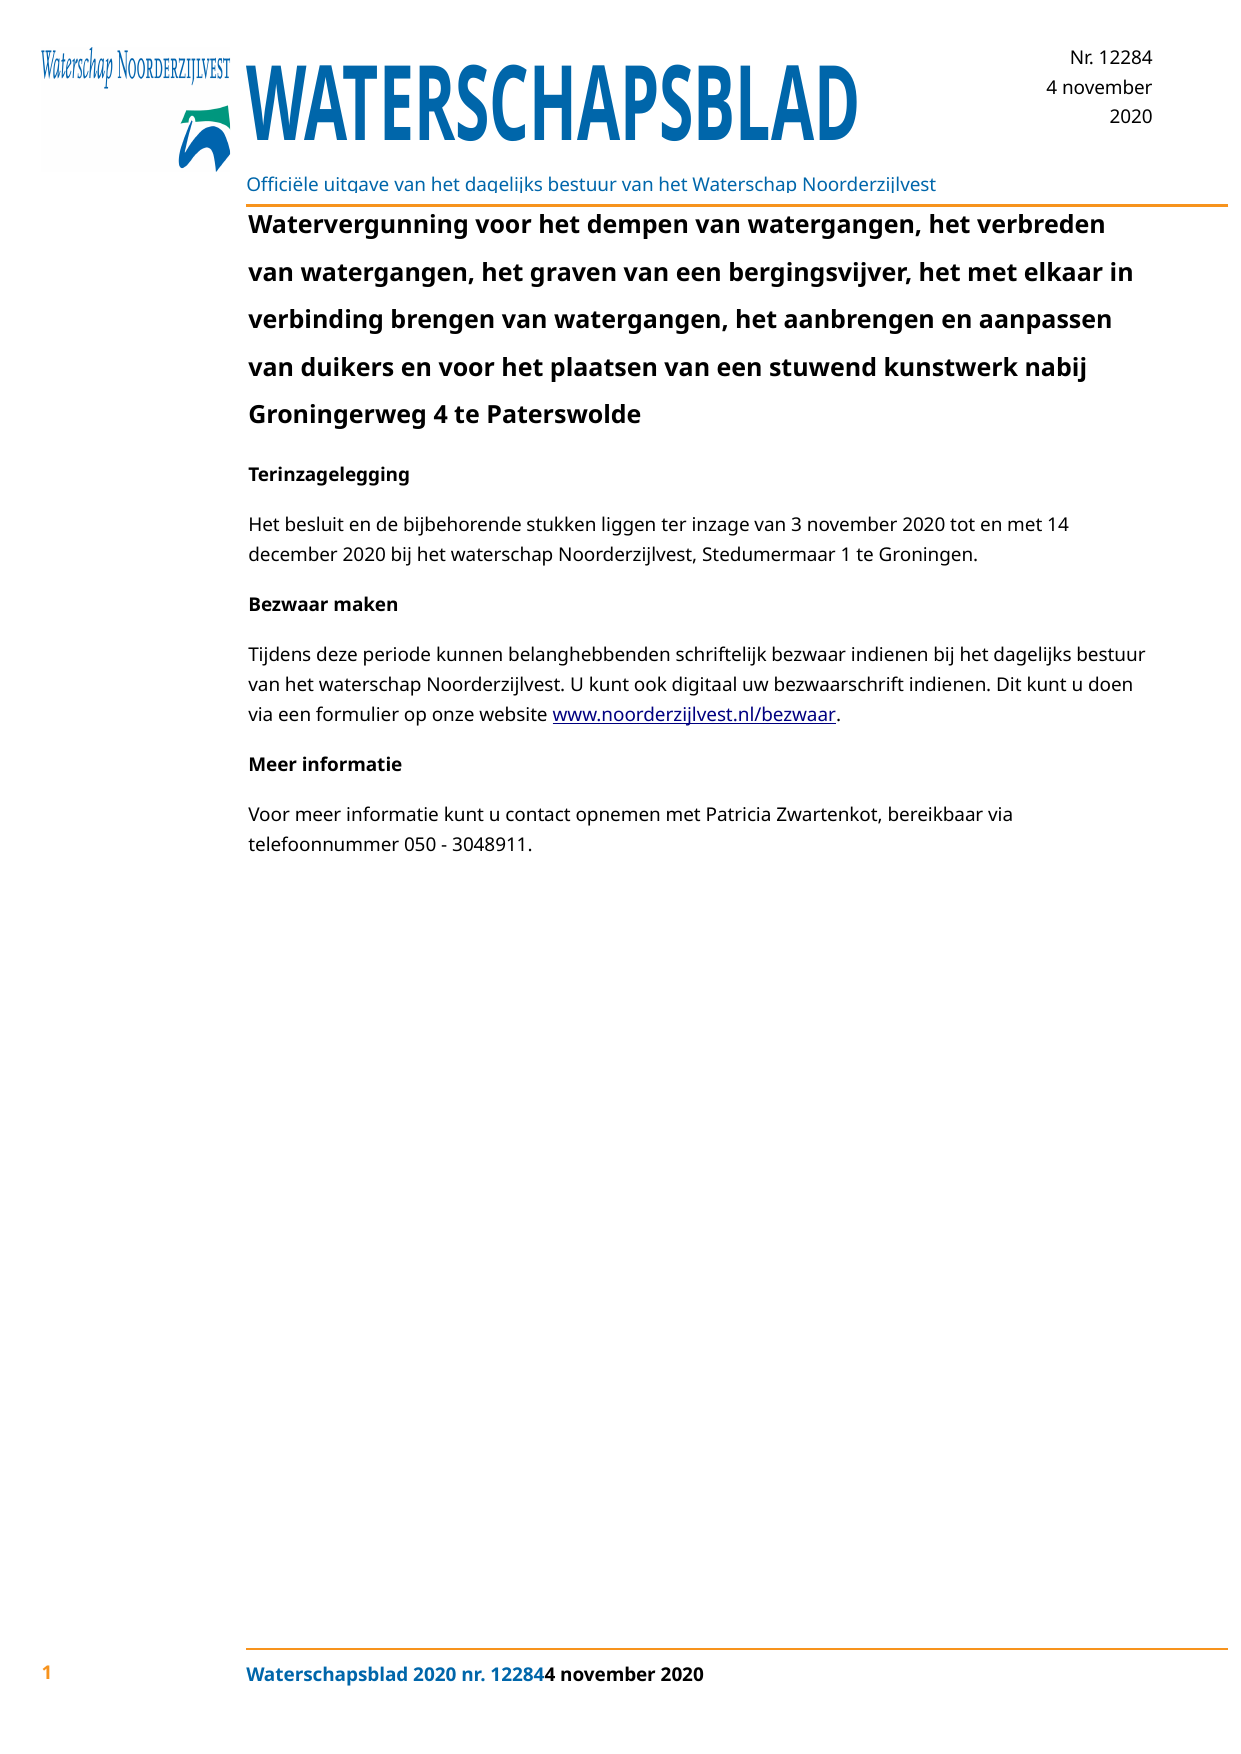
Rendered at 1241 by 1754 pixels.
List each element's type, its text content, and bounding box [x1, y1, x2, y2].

text Bezwaar maken [248, 591, 1152, 617]
text Tijdens deze periode kunnen belanghebbenden schriftelijk bezwaar indienen bij het dagelijks bestuur van het waterschap Noorderzijlvest. U kunt ook digitaal uw bezwaarschrift indienen. Dit kunt u doen via een formulier op onze website www.noorderzijlvest.nl/bezwaar. [248, 642, 1152, 726]
text Het besluit en de bijbehorende stukken liggen ter inzage van 3 november 2020 tot en met 14 december 2020 bij het waterschap Noorderzijlvest, Stedumermaar 1 te Groningen. [248, 511, 1152, 566]
picture [41, 47, 231, 172]
text Voor meer informatie kunt u contact opnemen met Patricia Zwartenkot, bereikbaar via telefoonnummer 050 - 3048911. [248, 802, 1152, 857]
text Terinzagelegging [248, 461, 1152, 486]
text Watervergunning voor het dempen van watergangen, het verbreden van watergangen, het graven van een bergingsvijver, het met elkaar in verbinding brengen van watergangen, het aanbrengen en aanpassen van duikers en voor het plaatsen van een stuwend kunstwerk nabij Groningerweg 4 te Paterswolde [248, 207, 1152, 431]
text Meer informatie [248, 751, 1152, 777]
